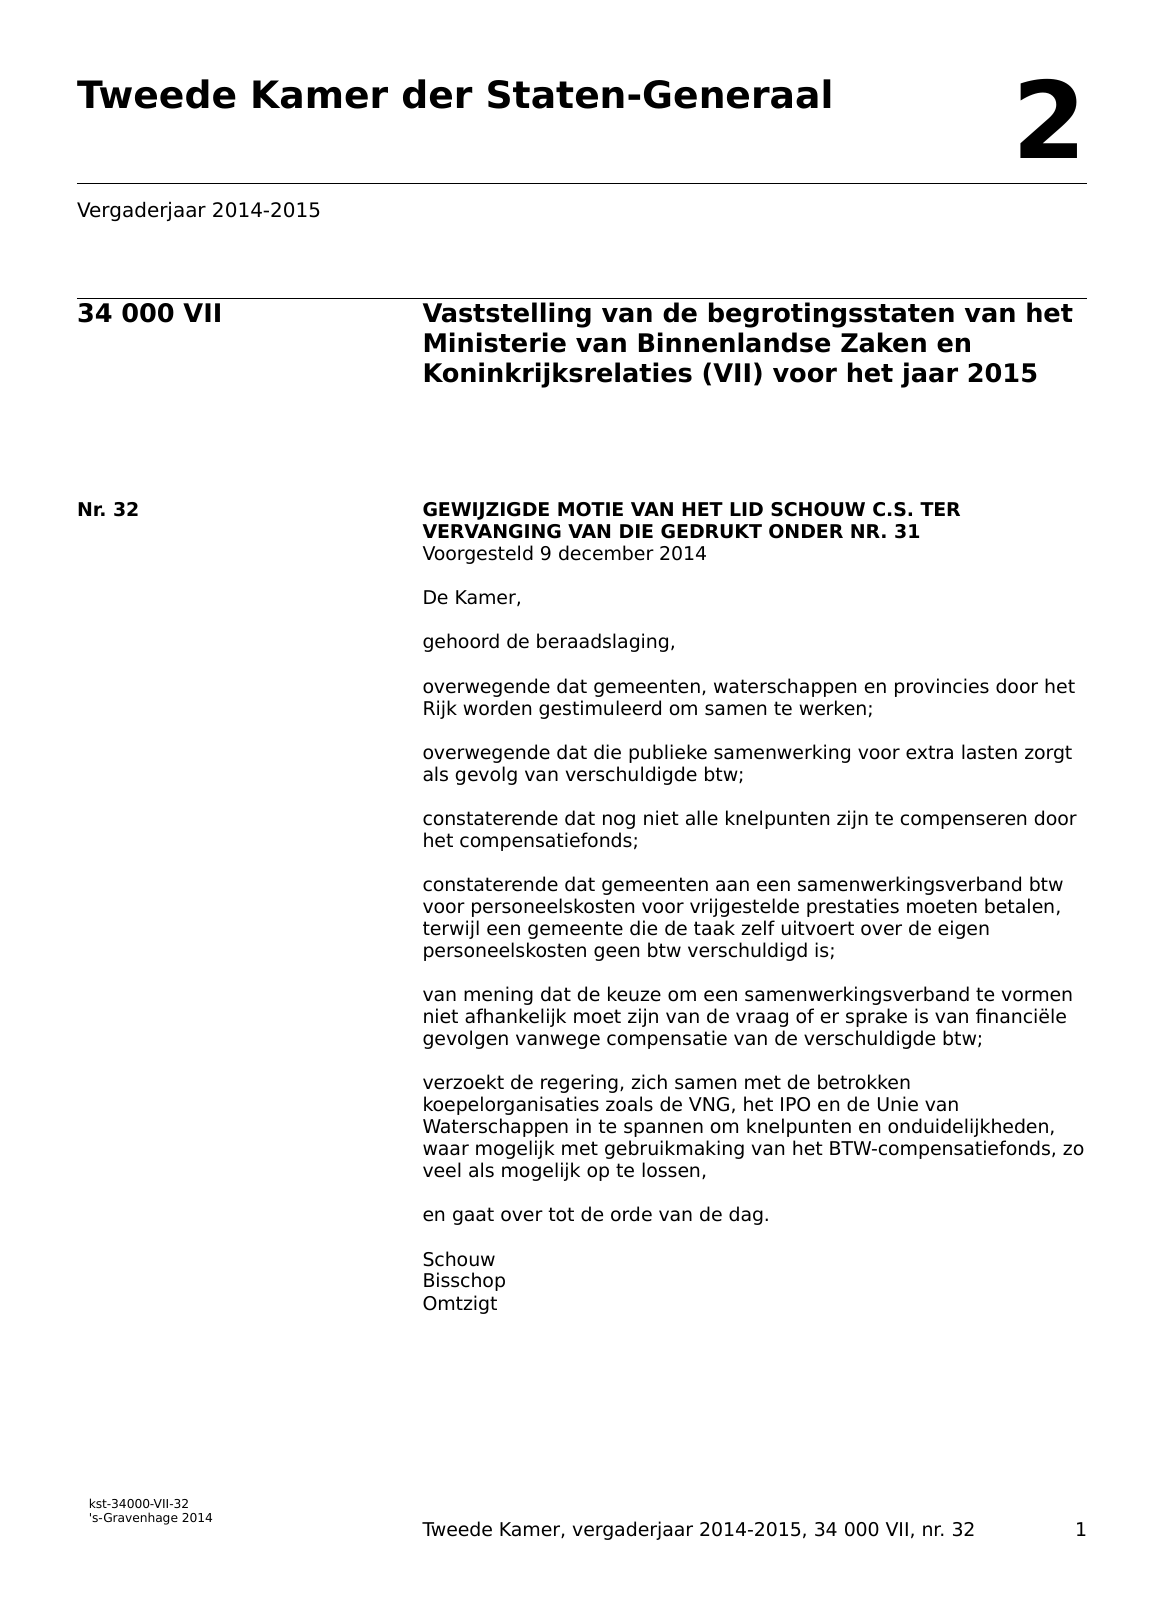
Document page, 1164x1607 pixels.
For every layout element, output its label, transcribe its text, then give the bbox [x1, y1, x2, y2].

text Voorgesteld 9 december 2014 [422, 543, 1087, 565]
text constaterende dat gemeenten aan een samenwerkingsverband btw voor personeelskosten voor vrijgestelde prestaties moeten betalen, terwijl een gemeente die de taak zelf uitvoert over de eigen personeelskosten geen btw verschuldigd is; [422, 874, 1087, 962]
text Bisschop [422, 1270, 1087, 1292]
text en gaat over tot de orde van de dag. [422, 1204, 1087, 1226]
table_header 2 [886, 59, 1087, 183]
text Schouw [422, 1248, 1087, 1270]
text van mening dat de keuze om een samenwerkingsverband te vormen niet afhankelijk moet zijn van de vraag of er sprake is van financiële gevolgen vanwege compensatie van de verschuldigde btw; [422, 984, 1087, 1050]
text 's-Gravenhage 2014 [88, 1511, 323, 1525]
text kst-34000-VII-32 [88, 1497, 323, 1511]
text overwegende dat die publieke samenwerking voor extra lasten zorgt als gevolg van verschuldigde btw; [422, 742, 1087, 786]
text gehoord de beraadslaging, [422, 631, 1087, 653]
text overwegende dat gemeenten, waterschappen en provincies door het Rijk worden gestimuleerd om samen te werken; [422, 676, 1087, 719]
table_cell Vergaderjaar 2014-2015 [77, 184, 1087, 298]
text De Kamer, [422, 587, 1087, 609]
text Omtzigt [422, 1292, 1087, 1314]
text verzoekt de regering, zich samen met de betrokken koepelorganisaties zoals de VNG, het IPO en de Unie van Waterschappen in te spannen om knelpunten en onduidelijkheden, waar mogelijk met gebruikmaking van het BTW-compensatiefonds, zo veel als mogelijk op te lossen, [422, 1072, 1087, 1182]
subtitle 34 000 VII Vaststelling van de begrotingsstaten van het Ministerie van Binnenlandse Zaken en Koninkrijksrelaties (VII) voor het jaar 2015 [77, 299, 1087, 388]
table_header Tweede Kamer der Staten-Generaal [77, 59, 886, 183]
text constaterende dat nog niet alle knelpunten zijn te compenseren door het compensatiefonds; [422, 808, 1087, 852]
subtitle Nr. 32 GEWIJZIGDE MOTIE VAN HET LID SCHOUW C.S. TER VERVANGING VAN DIE GEDRUKT ONDER NR. 31 [77, 499, 1087, 543]
